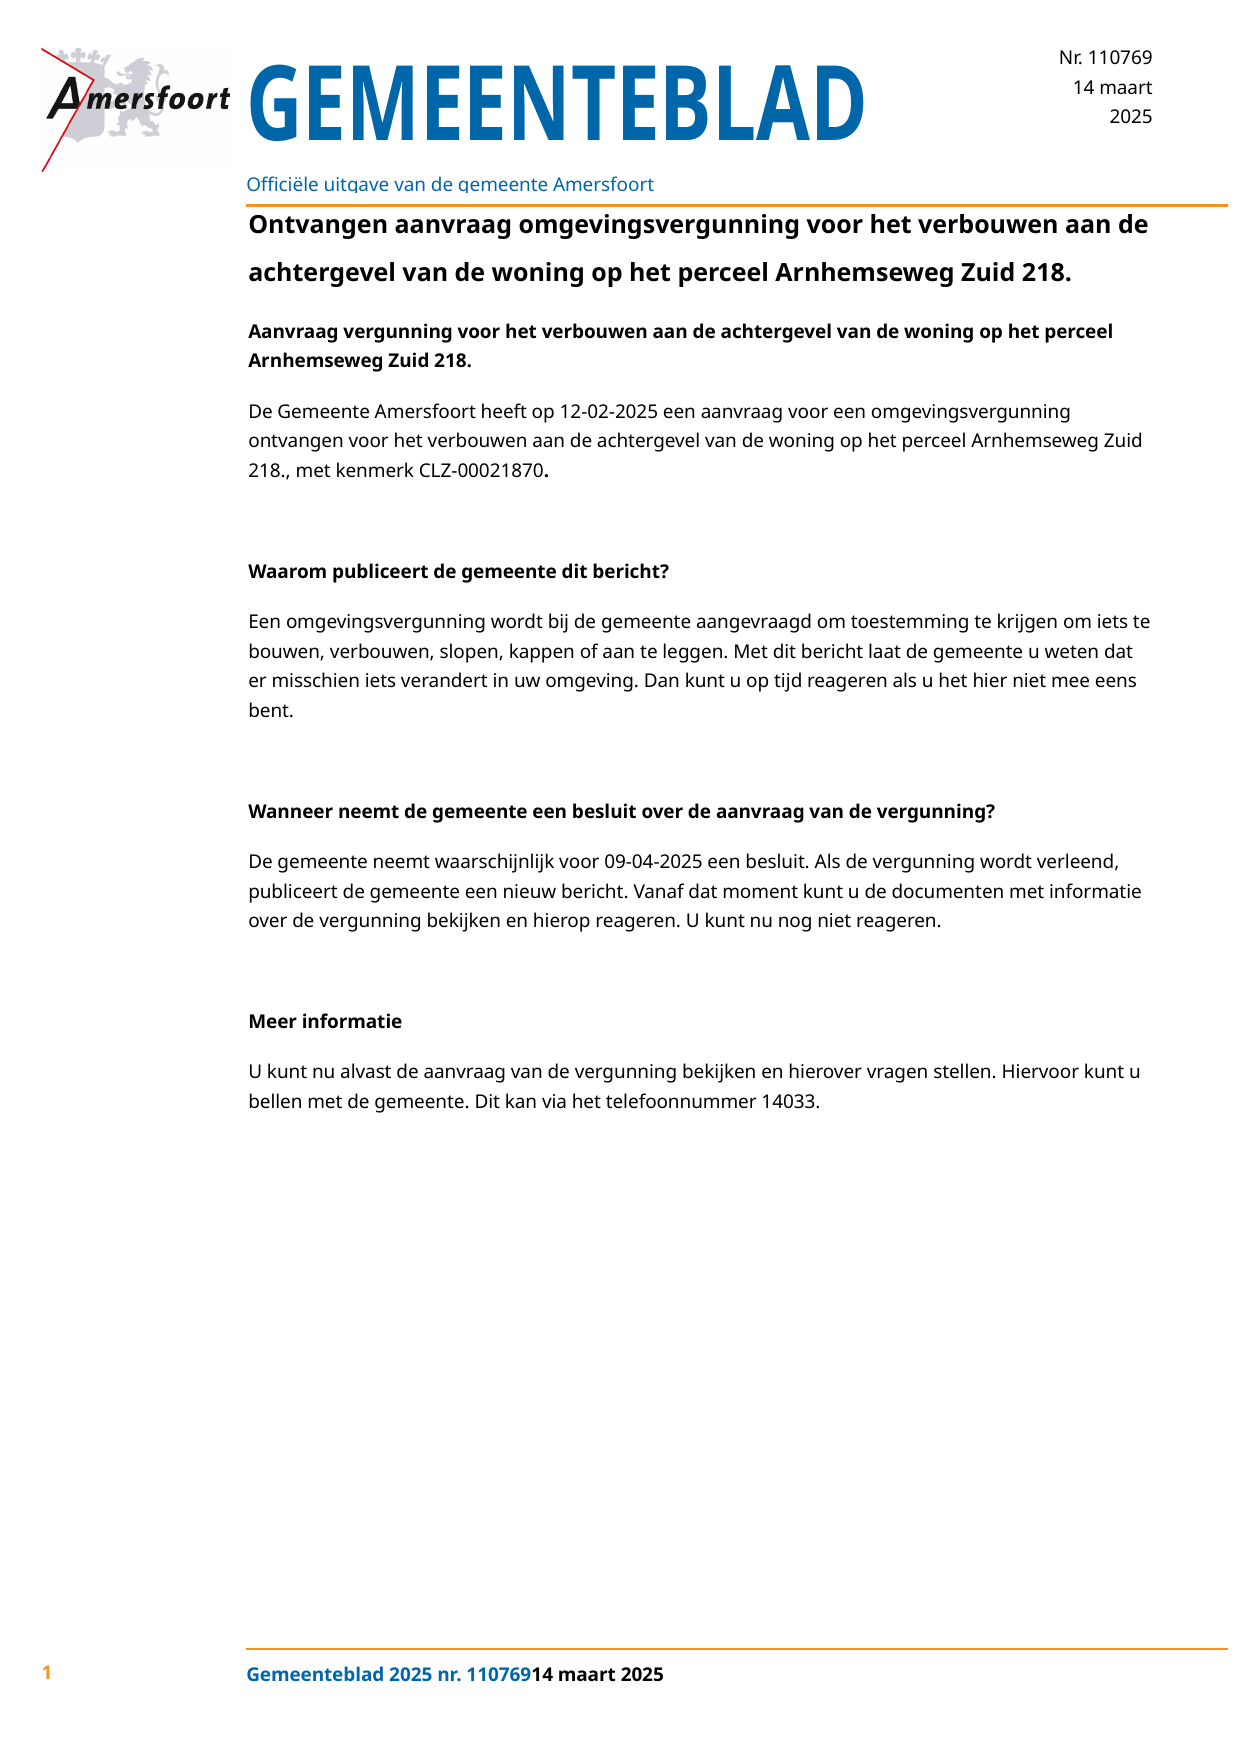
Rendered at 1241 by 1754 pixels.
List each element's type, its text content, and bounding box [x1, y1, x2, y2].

text U kunt nu alvast de aanvraag van de vergunning bekijken en hierover vragen stellen. Hiervoor kunt u bellen met de gemeente. Dit kan via het telefoonnummer 14033. [248, 1059, 1152, 1114]
text Een omgevingsvergunning wordt bij de gemeente aangevraagd om toestemming te krijgen om iets te bouwen, verbouwen, slopen, kappen of aan te leggen. Met dit bericht laat de gemeente u weten dat er misschien iets verandert in uw omgeving. Dan kunt u op tijd reageren als u het hier niet mee eens bent. [248, 608, 1152, 723]
text De Gemeente Amersfoort heeft op 12-02-2025 een aanvraag voor een omgevingsvergunning ontvangen voor het verbouwen aan de achtergevel van de woning op het perceel Arnhemseweg Zuid 218., met kenmerk CLZ-00021870. [248, 398, 1152, 483]
text Meer informatie [248, 1008, 1152, 1034]
picture [41, 47, 231, 172]
text Ontvangen aanvraag omgevingsvergunning voor het verbouwen aan de achtergevel van de woning op het perceel Arnhemseweg Zuid 218. [248, 207, 1152, 288]
text Aanvraag vergunning voor het verbouwen aan de achtergevel van de woning op het perceel Arnhemseweg Zuid 218. [248, 318, 1152, 373]
text Wanneer neemt de gemeente een besluit over de aanvraag van de vergunning? [248, 798, 1152, 824]
text Waarom publiceert de gemeente dit bericht? [248, 558, 1152, 584]
text De gemeente neemt waarschijnlijk voor 09-04-2025 een besluit. Als de vergunning wordt verleend, publiceert de gemeente een nieuw bericht. Vanaf dat moment kunt u de documenten met informatie over de vergunning bekijken en hierop reageren. U kunt nu nog niet reageren. [248, 848, 1152, 933]
